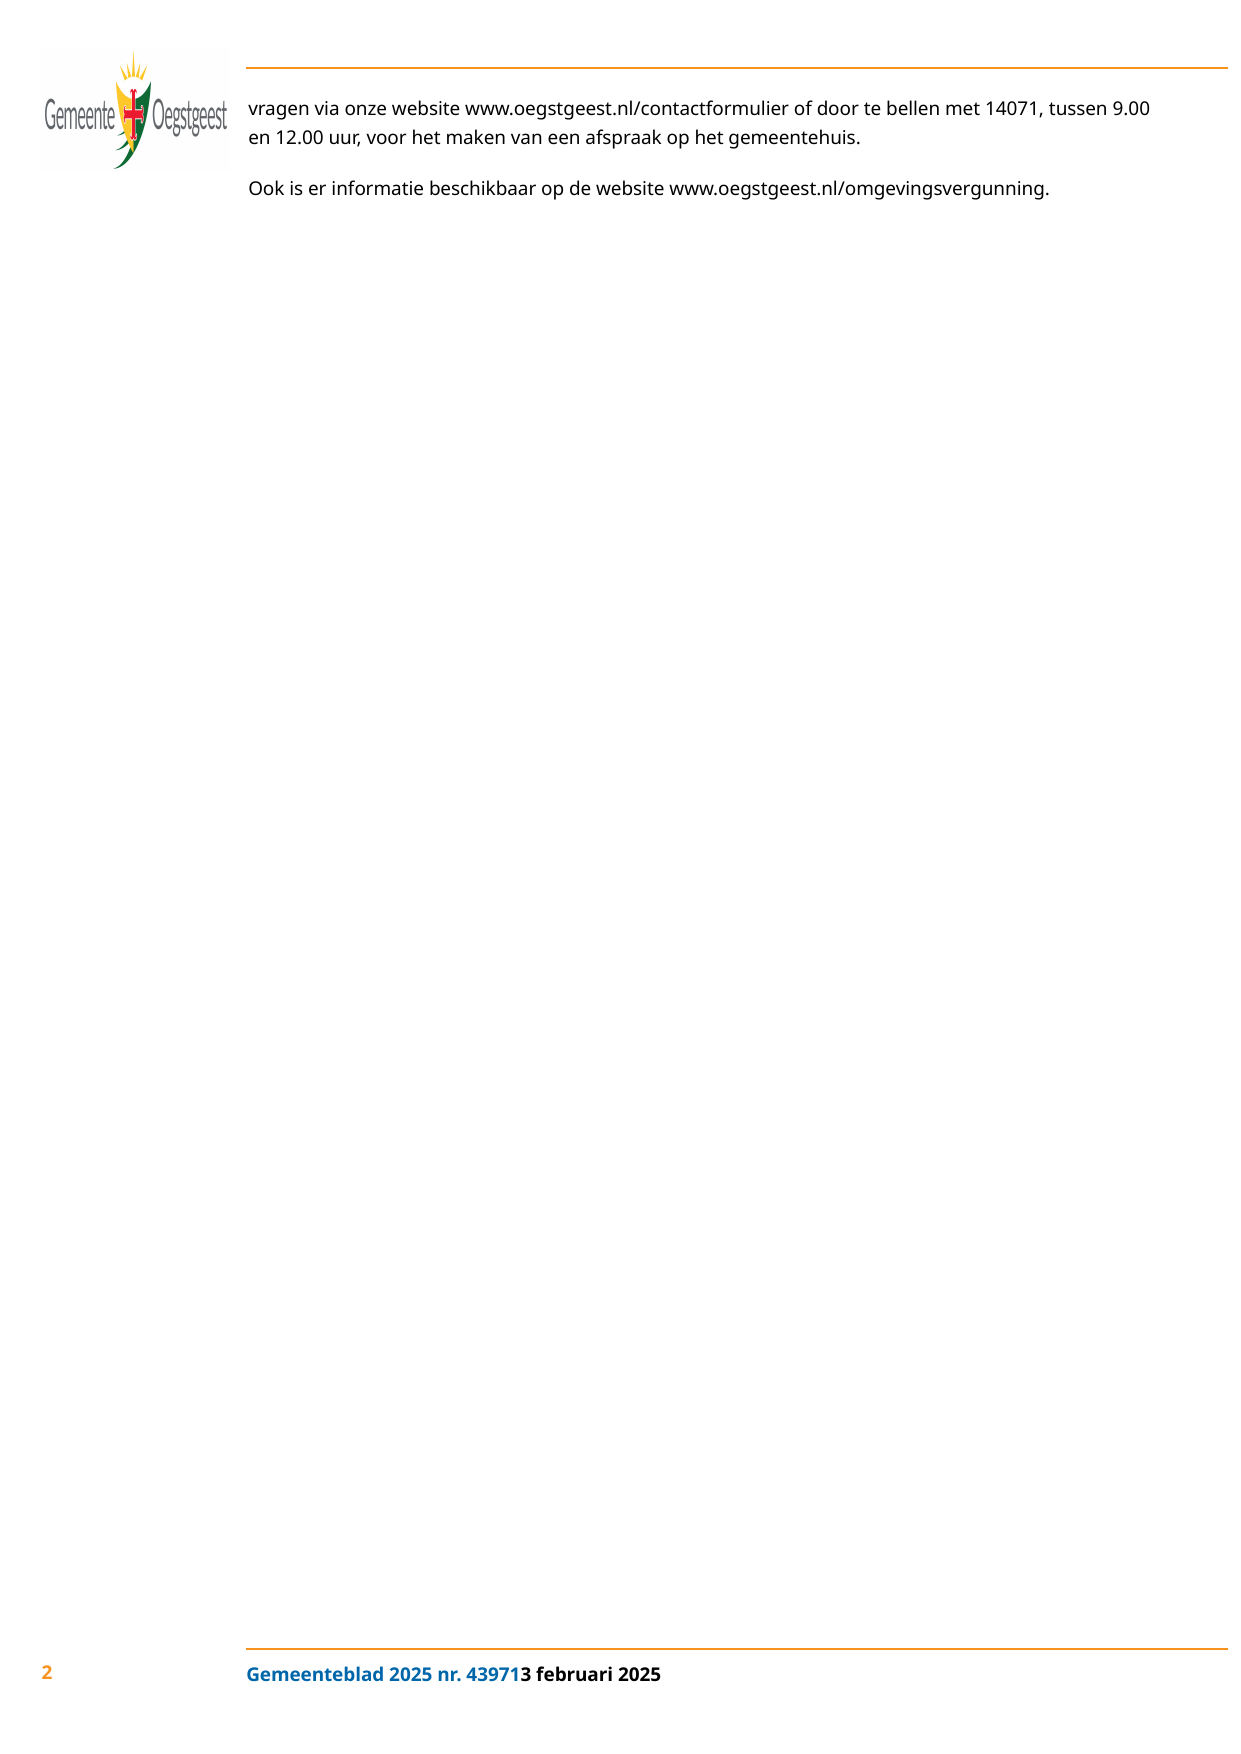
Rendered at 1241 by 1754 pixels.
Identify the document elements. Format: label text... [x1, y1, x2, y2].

text vragen via onze website www.oegstgeest.nl/contactformulier of door te bellen met 14071, tussen 9.00 en 12.00 uur, voor het maken van een afspraak op het gemeentehuis. [248, 95, 1152, 150]
text Ook is er informatie beschikbaar op de website www.oegstgeest.nl/omgevingsvergunning. [248, 175, 1152, 201]
picture [41, 47, 231, 172]
